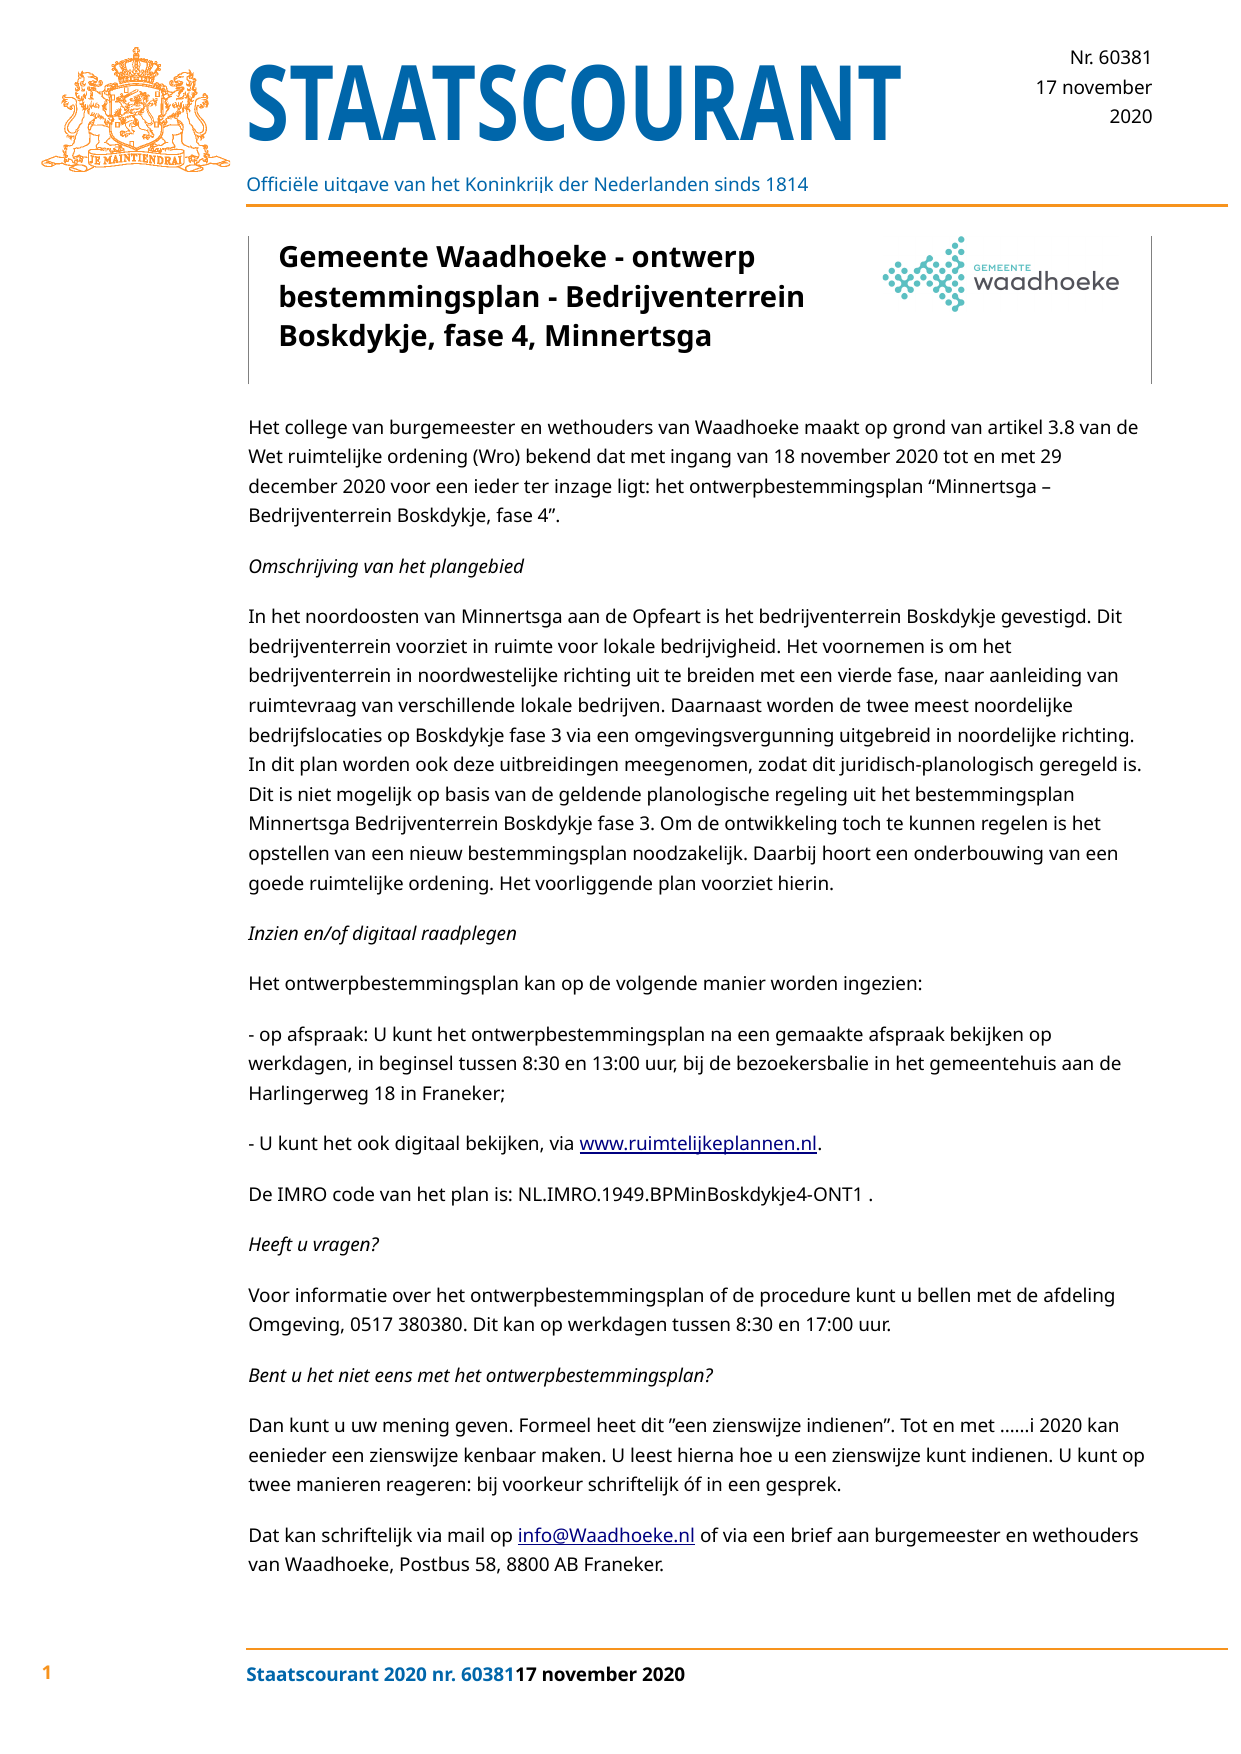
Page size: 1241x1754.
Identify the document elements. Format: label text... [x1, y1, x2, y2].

text Heeft u vragen? [248, 1231, 1152, 1257]
text In het noordoosten van Minnertsga aan de Opfeart is het bedrijventerrein Boskdykje gevestigd. Dit bedrijventerrein voorziet in ruimte voor lokale bedrijvigheid. Het voornemen is om het bedrijventerrein in noordwestelijke richting uit te breiden met een vierde fase, naar aanleiding van ruimtevraag van verschillende lokale bedrijven. Daarnaast worden de twee meest noordelijke bedrijfslocaties op Boskdykje fase 3 via een omgevingsvergunning uitgebreid in noordelijke richting. In dit plan worden ook deze uitbreidingen meegenomen, zodat dit juridisch-planologisch geregeld is. Dit is niet mogelijk op basis van de geldende planologische regeling uit het bestemmingsplan Minnertsga Bedrijventerrein Boskdykje fase 3. Om de ontwikkeling toch te kunnen regelen is het opstellen van een nieuw bestemmingsplan noodzakelijk. Daarbij hoort een onderbouwing van een goede ruimtelijke ordening. Het voorliggende plan voorziet hierin. [248, 603, 1152, 896]
text Dan kunt u uw mening geven. Formeel heet dit ”een zienswijze indienen”. Tot en met ……i 2020 kan eenieder een zienswijze kenbaar maken. U leest hierna hoe u een zienswijze kunt indienen. U kunt op twee manieren reageren: bij voorkeur schriftelijk óf in een gesprek. [248, 1412, 1152, 1497]
text Het ontwerpbestemmingsplan kan op de volgende manier worden ingezien: [248, 971, 1152, 996]
text - U kunt het ook digitaal bekijken, via www.ruimtelijkeplannen.nl. [248, 1131, 1152, 1156]
text Bent u het niet eens met het ontwerpbestemmingsplan? [248, 1362, 1152, 1388]
picture [882, 236, 1119, 312]
table_header [850, 236, 1151, 384]
table_header Gemeente Waadhoeke - ontwerp bestemmingsplan - Bedrijventerrein Boskdykje, fase 4, Minnertsga [249, 236, 850, 384]
text Voor informatie over het ontwerpbestemmingsplan of de procedure kunt u bellen met de afdeling Omgeving, 0517 380380. Dit kan op werkdagen tussen 8:30 en 17:00 uur. [248, 1282, 1152, 1337]
text Het college van burgemeester en wethouders van Waadhoeke maakt op grond van artikel 3.8 van de Wet ruimtelijke ordening (Wro) bekend dat met ingang van 18 november 2020 tot en met 29 december 2020 voor een ieder ter inzage ligt: het ontwerpbestemmingsplan “Minnertsga – Bedrijventerrein Boskdykje, fase 4”. [248, 414, 1152, 528]
text Omschrijving van het plangebied [248, 553, 1152, 579]
text Inzien en/of digitaal raadplegen [248, 920, 1152, 946]
text Dat kan schriftelijk via mail op info@Waadhoeke.nl of via een brief aan burgemeester en wethouders van Waadhoeke, Postbus 58, 8800 AB Franeker. [248, 1522, 1152, 1577]
text De IMRO code van het plan is: NL.IMRO.1949.BPMinBoskdykje4-ONT1 . [248, 1181, 1152, 1207]
text - op afspraak: U kunt het ontwerpbestemmingsplan na een gemaakte afspraak bekijken op werkdagen, in beginsel tussen 8:30 en 13:00 uur, bij de bezoekersbalie in het gemeentehuis aan de Harlingerweg 18 in Franeker; [248, 1021, 1152, 1106]
picture [41, 47, 231, 172]
